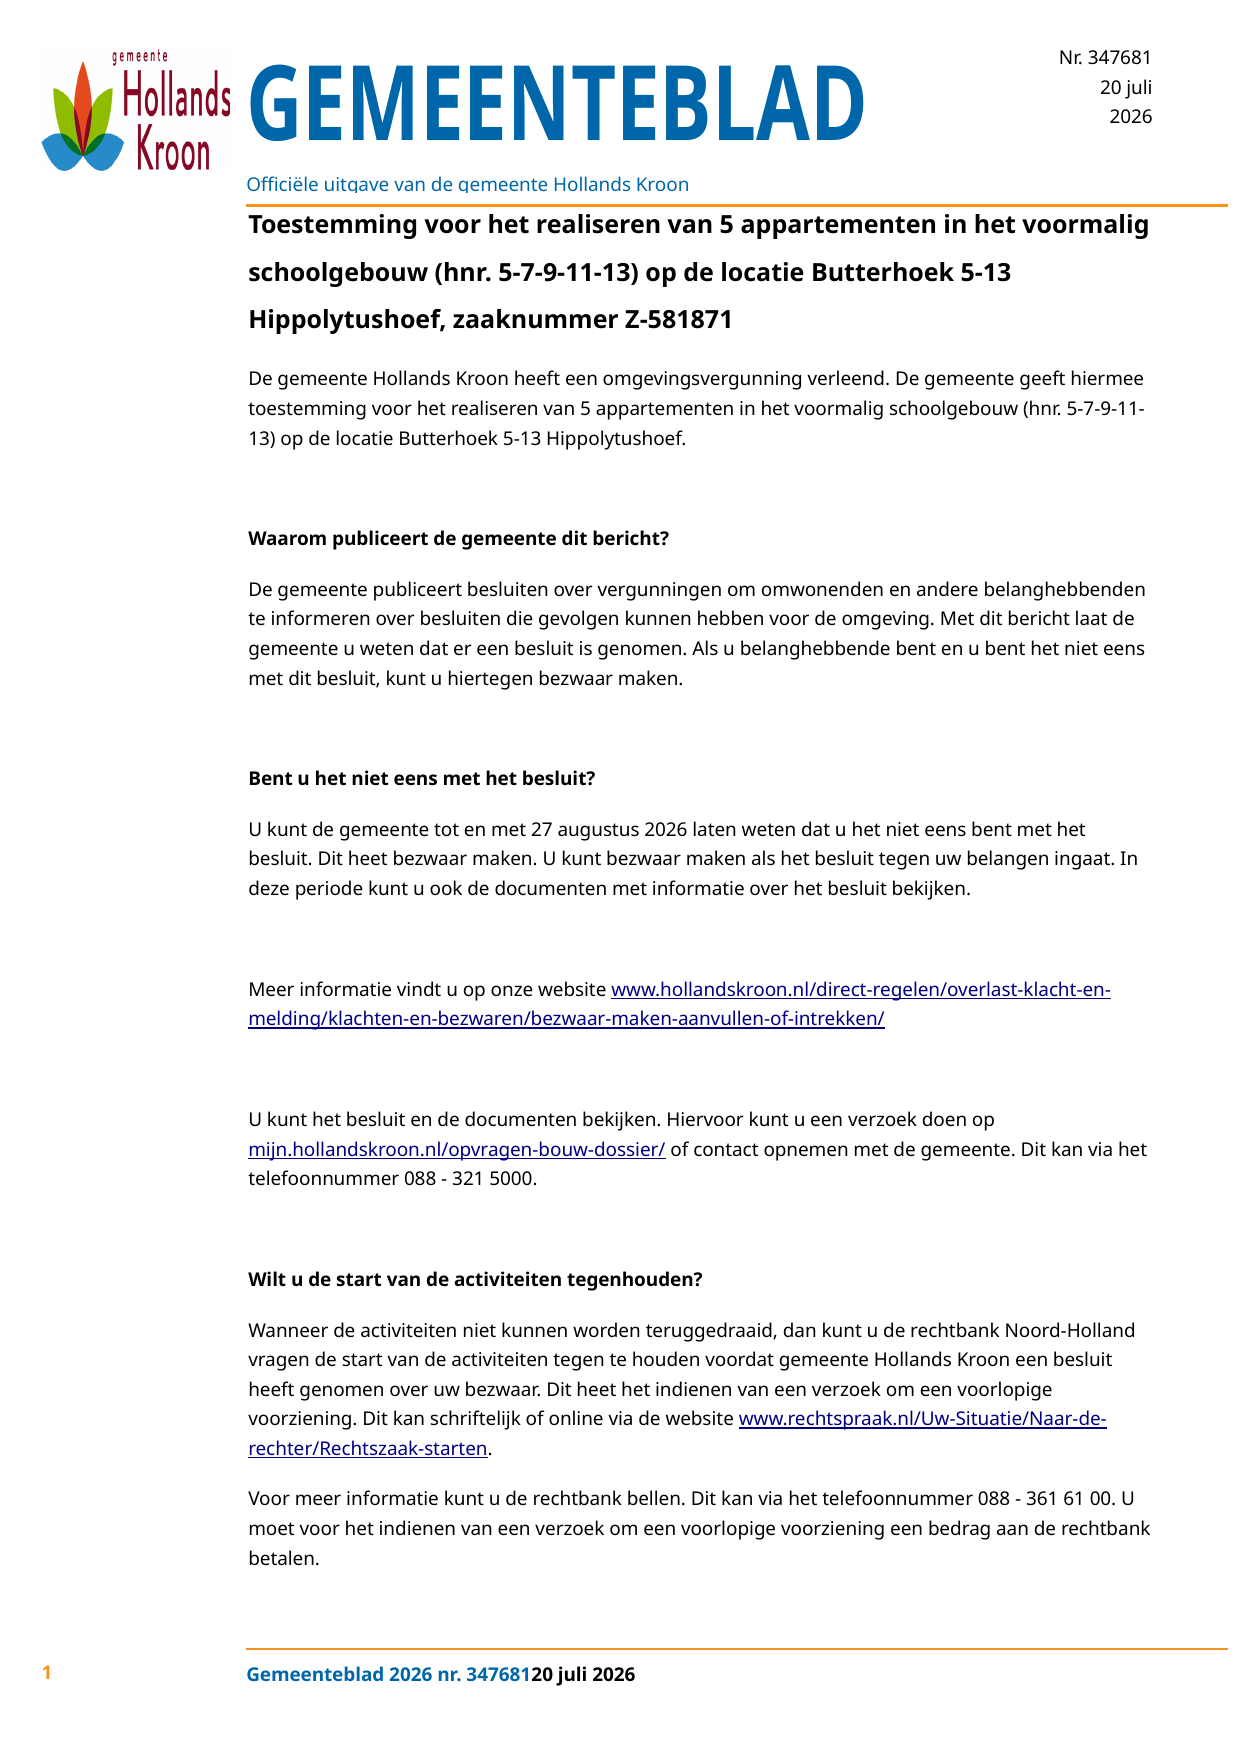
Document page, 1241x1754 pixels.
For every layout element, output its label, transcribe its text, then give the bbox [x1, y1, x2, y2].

text U kunt het besluit en de documenten bekijken. Hiervoor kunt u een verzoek doen op mijn.hollandskroon.nl/opvragen-bouw-dossier/ of contact opnemen met de gemeente. Dit kan via het telefoonnummer 088 - 321 5000. [248, 1106, 1152, 1191]
text Voor meer informatie kunt u de rechtbank bellen. Dit kan via het telefoonnummer 088 - 361 61 00. U moet voor het indienen van een verzoek om een voorlopige voorziening een bedrag aan de rechtbank betalen. [248, 1486, 1152, 1570]
text U kunt de gemeente tot en met 27 augustus 2026 laten weten dat u het niet eens bent met het besluit. Dit heet bezwaar maken. U kunt bezwaar maken als het besluit tegen uw belangen ingaat. In deze periode kunt u ook de documenten met informatie over het besluit bekijken. [248, 816, 1152, 901]
text De gemeente Hollands Kroon heeft een omgevingsvergunning verleend. De gemeente geeft hiermee toestemming voor het realiseren van 5 appartementen in het voormalig schoolgebouw (hnr. 5-7-9-11-13) op de locatie Butterhoek 5-13 Hippolytushoef. [248, 366, 1152, 450]
text Waarom publiceert de gemeente dit bericht? [248, 526, 1152, 551]
text Wilt u de start van de activiteiten tegenhouden? [248, 1266, 1152, 1292]
text De gemeente publiceert besluiten over vergunningen om omwonenden en andere belanghebbenden te informeren over besluiten die gevolgen kunnen hebben voor de omgeving. Met dit bericht laat de gemeente u weten dat er een besluit is genomen. Als u belanghebbende bent en u bent het niet eens met dit besluit, kunt u hiertegen bezwaar maken. [248, 576, 1152, 690]
text Meer informatie vindt u op onze website www.hollandskroon.nl/direct-regelen/overlast-klacht-en-melding/klachten-en-bezwaren/bezwaar-maken-aanvullen-of-intrekken/ [248, 976, 1152, 1031]
text Wanneer de activiteiten niet kunnen worden teruggedraaid, dan kunt u de rechtbank Noord-Holland vragen de start van de activiteiten tegen te houden voordat gemeente Hollands Kroon een besluit heeft genomen over uw bezwaar. Dit heet het indienen van een verzoek om een voorlopige voorziening. Dit kan schriftelijk of online via de website www.rechtspraak.nl/Uw-Situatie/Naar-de-rechter/Rechtszaak-starten. [248, 1317, 1152, 1461]
text Bent u het niet eens met het besluit? [248, 766, 1152, 791]
picture [41, 47, 231, 172]
text Toestemming voor het realiseren van 5 appartementen in het voormalig schoolgebouw (hnr. 5-7-9-11-13) op de locatie Butterhoek 5-13 Hippolytushoef, zaaknummer Z-581871 [248, 207, 1152, 336]
